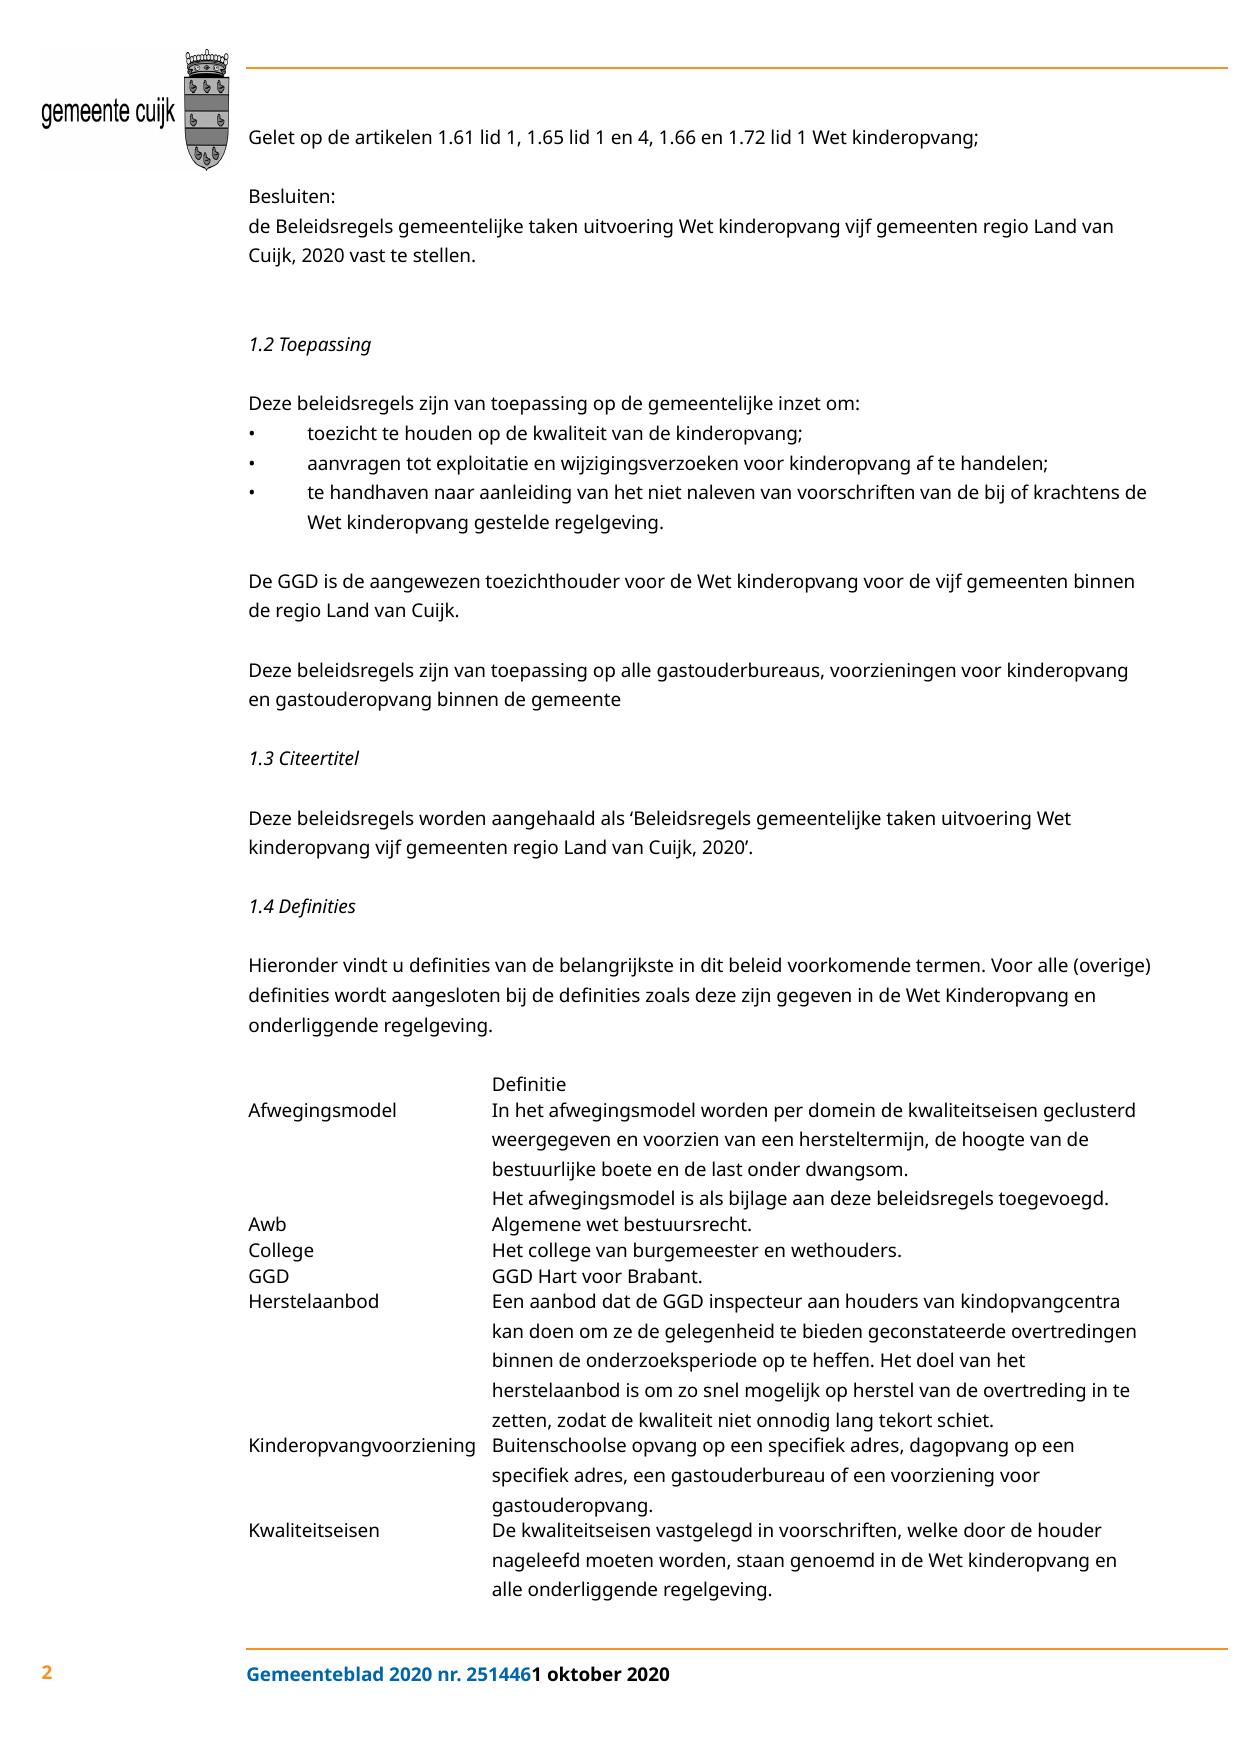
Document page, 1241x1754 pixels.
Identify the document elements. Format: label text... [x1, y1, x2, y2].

text de Beleidsregels gemeentelijke taken uitvoering Wet kinderopvang vijf gemeenten regio Land van Cuijk, 2020 vast te stellen. [248, 213, 1152, 268]
table_cell College [248, 1237, 492, 1263]
table_header Definitie [492, 1071, 1152, 1097]
text Deze beleidsregels zijn van toepassing op de gemeentelijke inzet om: [248, 391, 1152, 416]
table_cell GGD [248, 1263, 492, 1288]
text Deze beleidsregels worden aangehaald als ‘Beleidsregels gemeentelijke taken uitvoering Wet kinderopvang vijf gemeenten regio Land van Cuijk, 2020’. [248, 805, 1152, 860]
table_cell Herstelaanbod [248, 1289, 492, 1433]
list aanvragen tot exploitatie en wijzigingsverzoeken voor kinderopvang af te handelen; [248, 450, 1152, 476]
table_cell De kwaliteitseisen vastgelegd in voorschriften, welke door de houder nageleefd moeten worden, staan genoemd in de Wet kinderopvang en alle onderliggende regelgeving. [492, 1518, 1152, 1602]
table_cell In het afwegingsmodel worden per domein de kwaliteitseisen geclusterd weergegeven en voorzien van een hersteltermijn, de hoogte van de bestuurlijke boete en de last onder dwangsom. Het afwegingsmodel is als bijlage aan deze beleidsregels toegevoegd. [492, 1097, 1152, 1211]
text Deze beleidsregels zijn van toepassing op alle gastouderbureaus, voorzieningen voor kinderopvang en gastouderopvang binnen de gemeente [248, 657, 1152, 712]
table_cell Buitenschoolse opvang op een specifiek adres, dagopvang op een specifiek adres, een gastouderbureau of een voorziening voor gastouderopvang. [492, 1433, 1152, 1517]
text Gelet op de artikelen 1.61 lid 1, 1.65 lid 1 en 4, 1.66 en 1.72 lid 1 Wet kinderopvang; [248, 124, 1152, 150]
table_cell Awb [248, 1211, 492, 1237]
table_cell Het college van burgemeester en wethouders. [492, 1237, 1152, 1263]
list te handhaven naar aanleiding van het niet naleven van voorschriften van de bij of krachtens de Wet kinderopvang gestelde regelgeving. [248, 479, 1152, 535]
table_cell GGD Hart voor Brabant. [492, 1263, 1152, 1288]
table_cell Kinderopvangvoorziening [248, 1433, 492, 1517]
table_cell Algemene wet bestuursrecht. [492, 1211, 1152, 1237]
table_header [248, 1071, 492, 1097]
list toezicht te houden op de kwaliteit van de kinderopvang; [248, 420, 1152, 446]
text Hieronder vindt u definities van de belangrijkste in dit beleid voorkomende termen. Voor alle (overige) definities wordt aangesloten bij de definities zoals deze zijn gegeven in de Wet Kinderopvang en onderliggende regelgeving. [248, 953, 1152, 1038]
text De GGD is de aangewezen toezichthouder voor de Wet kinderopvang voor de vijf gemeenten binnen de regio Land van Cuijk. [248, 568, 1152, 623]
table_cell Een aanbod dat de GGD inspecteur aan houders van kindopvangcentra kan doen om ze de gelegenheid te bieden geconstateerde overtredingen binnen de onderzoeksperiode op te heffen. Het doel van het herstelaanbod is om zo snel mogelijk op herstel van de overtreding in te zetten, zodat de kwaliteit niet onnodig lang tekort schiet. [492, 1289, 1152, 1433]
text Besluiten: [248, 183, 1152, 209]
table_cell Afwegingsmodel [248, 1097, 492, 1211]
table_cell Kwaliteitseisen [248, 1518, 492, 1602]
text 1.3 Citeertitel [248, 746, 1152, 771]
text 1.2 Toepassing [248, 331, 1152, 357]
text 1.4 Definities [248, 893, 1152, 919]
picture [41, 47, 231, 172]
